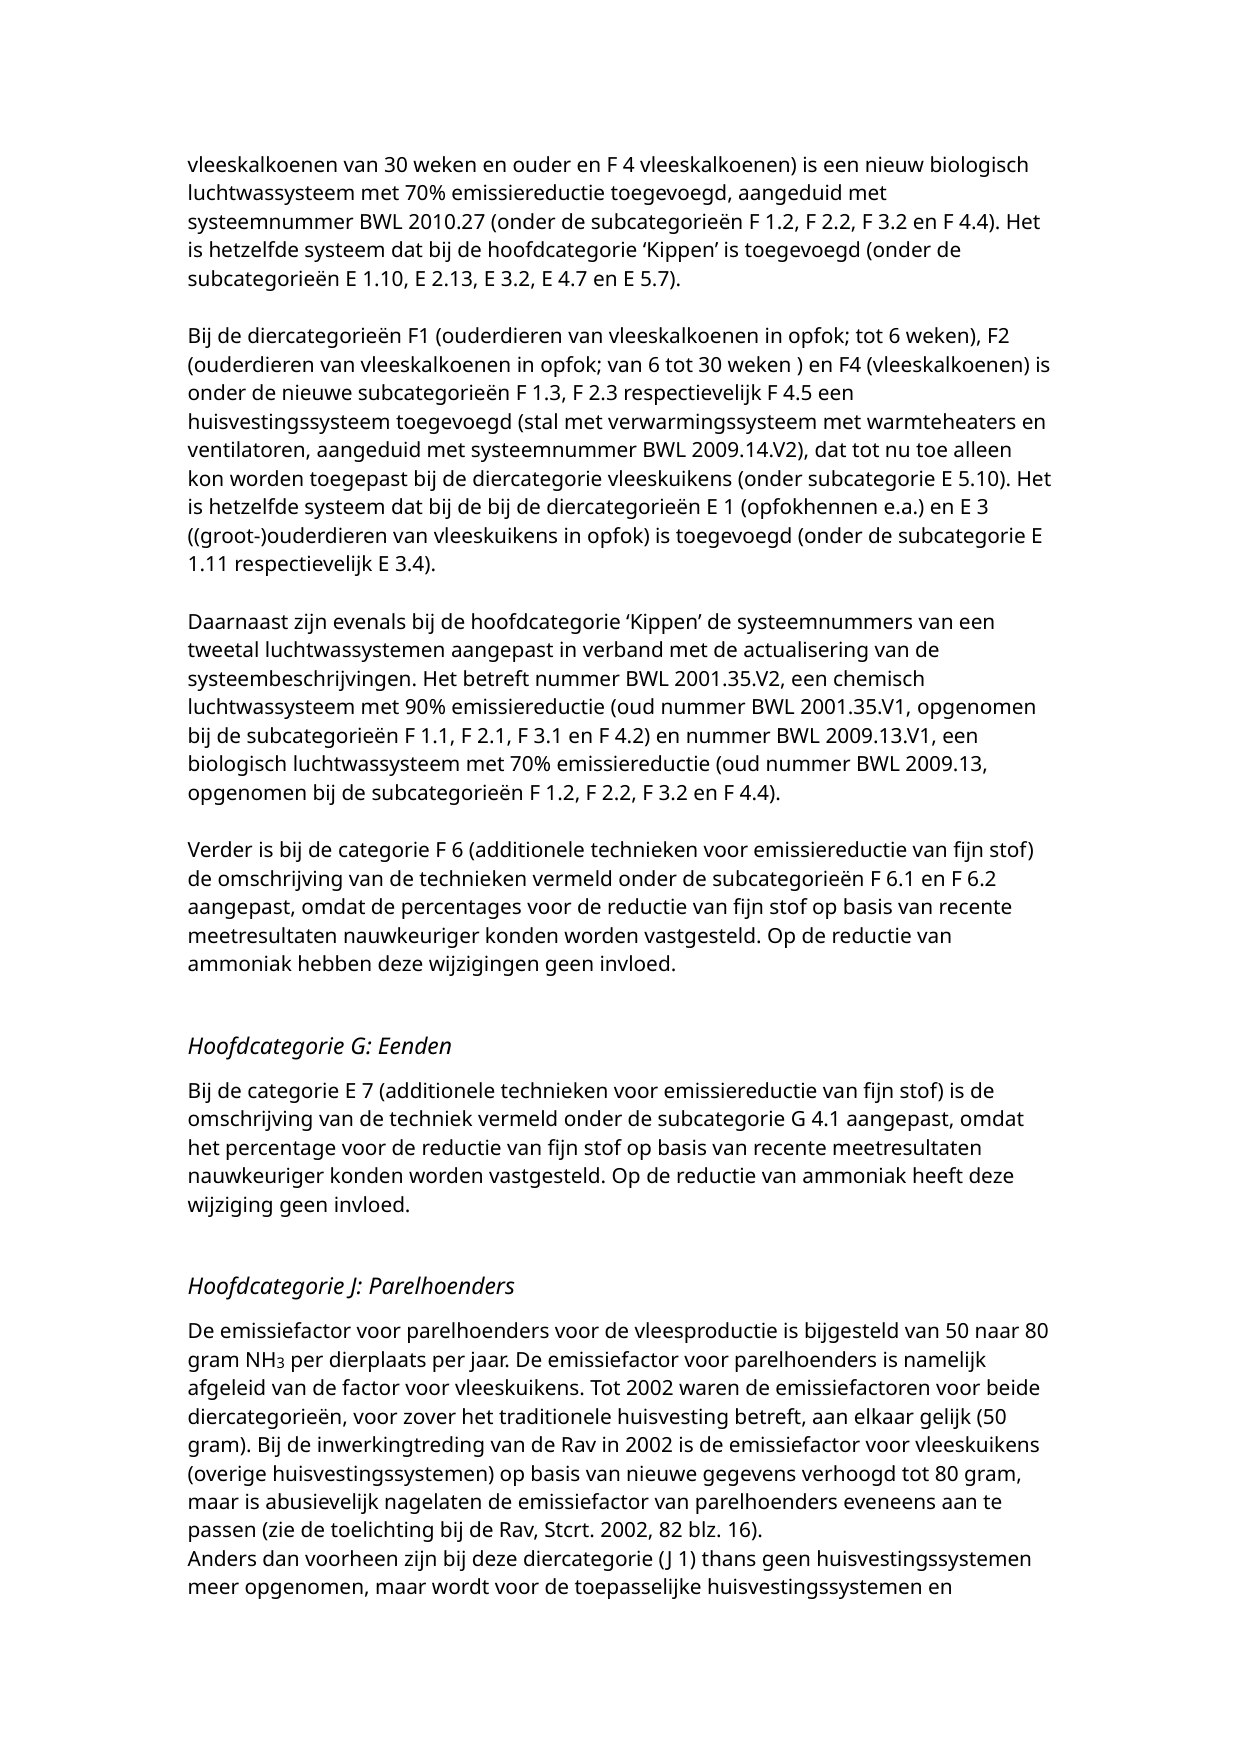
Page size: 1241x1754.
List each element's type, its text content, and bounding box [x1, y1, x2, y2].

text vleeskalkoenen van 30 weken en ouder en F 4 vleeskalkoenen) is een nieuw biologisch luchtwassysteem met 70% emissiereductie toegevoegd, aangeduid met systeemnummer BWL 2010.27 (onder de subcategorieën F 1.2, F 2.2, F 3.2 en F 4.4). Het is hetzelfde systeem dat bij de hoofdcategorie ‘Kippen’ is toegevoegd (onder de subcategorieën E 1.10, E 2.13, E 3.2, E 4.7 en E 5.7). [187, 150, 1053, 292]
subtitle Hoofdcategorie G: Eenden [187, 1030, 1053, 1061]
text Bij de diercategorieën F1 (ouderdieren van vleeskalkoenen in opfok; tot 6 weken), F2 (ouderdieren van vleeskalkoenen in opfok; van 6 tot 30 weken ) en F4 (vleeskalkoenen) is onder de nieuwe subcategorieën F 1.3, F 2.3 respectievelijk F 4.5 een huisvestingssysteem toegevoegd (stal met verwarmingssysteem met warmteheaters en ventilatoren, aangeduid met systeemnummer BWL 2009.14.V2), dat tot nu toe alleen kon worden toegepast bij de diercategorie vleeskuikens (onder subcategorie E 5.10). Het is hetzelfde systeem dat bij de bij de diercategorieën E 1 (opfokhennen e.a.) en E 3 ((groot-)ouderdieren van vleeskuikens in opfok) is toegevoegd (onder de subcategorie E 1.11 respectievelijk E 3.4). [187, 322, 1053, 578]
subtitle Hoofdcategorie J: Parelhoenders [187, 1270, 1053, 1301]
text Anders dan voorheen zijn bij deze diercategorie (J 1) thans geen huisvestingssystemen meer opgenomen, maar wordt voor de toepasselijke huisvestingssystemen en [187, 1544, 1053, 1601]
text De emissiefactor voor parelhoenders voor de vleesproductie is bijgesteld van 50 naar 80 gram NH3 per dierplaats per jaar. De emissiefactor voor parelhoenders is namelijk afgeleid van de factor voor vleeskuikens. Tot 2002 waren de emissiefactoren voor beide diercategorieën, voor zover het traditionele huisvesting betreft, aan elkaar gelijk (50 gram). Bij de inwerkingtreding van de Rav in 2002 is de emissiefactor voor vleeskuikens (overige huisvestingssystemen) op basis van nieuwe gegevens verhoogd tot 80 gram, maar is abusievelijk nagelaten de emissiefactor van parelhoenders eveneens aan te passen (zie de toelichting bij de Rav, Stcrt. 2002, 82 blz. 16). [187, 1316, 1053, 1544]
text Bij de categorie E 7 (additionele technieken voor emissiereductie van fijn stof) is de omschrijving van de techniek vermeld onder de subcategorie G 4.1 aangepast, omdat het percentage voor de reductie van fijn stof op basis van recente meetresultaten nauwkeuriger konden worden vastgesteld. Op de reductie van ammoniak heeft deze wijziging geen invloed. [187, 1076, 1053, 1218]
text Verder is bij de categorie F 6 (additionele technieken voor emissiereductie van fijn stof) de omschrijving van de technieken vermeld onder de subcategorieën F 6.1 en F 6.2 aangepast, omdat de percentages voor de reductie van fijn stof op basis van recente meetresultaten nauwkeuriger konden worden vastgesteld. Op de reductie van ammoniak hebben deze wijzigingen geen invloed. [187, 836, 1053, 978]
text Daarnaast zijn evenals bij de hoofdcategorie ‘Kippen’ de systeemnummers van een tweetal luchtwassystemen aangepast in verband met de actualisering van de systeembeschrijvingen. Het betreft nummer BWL 2001.35.V2, een chemisch luchtwassysteem met 90% emissiereductie (oud nummer BWL 2001.35.V1, opgenomen bij de subcategorieën F 1.1, F 2.1, F 3.1 en F 4.2) en nummer BWL 2009.13.V1, een biologisch luchtwassysteem met 70% emissiereductie (oud nummer BWL 2009.13, opgenomen bij de subcategorieën F 1.2, F 2.2, F 3.2 en F 4.4). [187, 607, 1053, 806]
